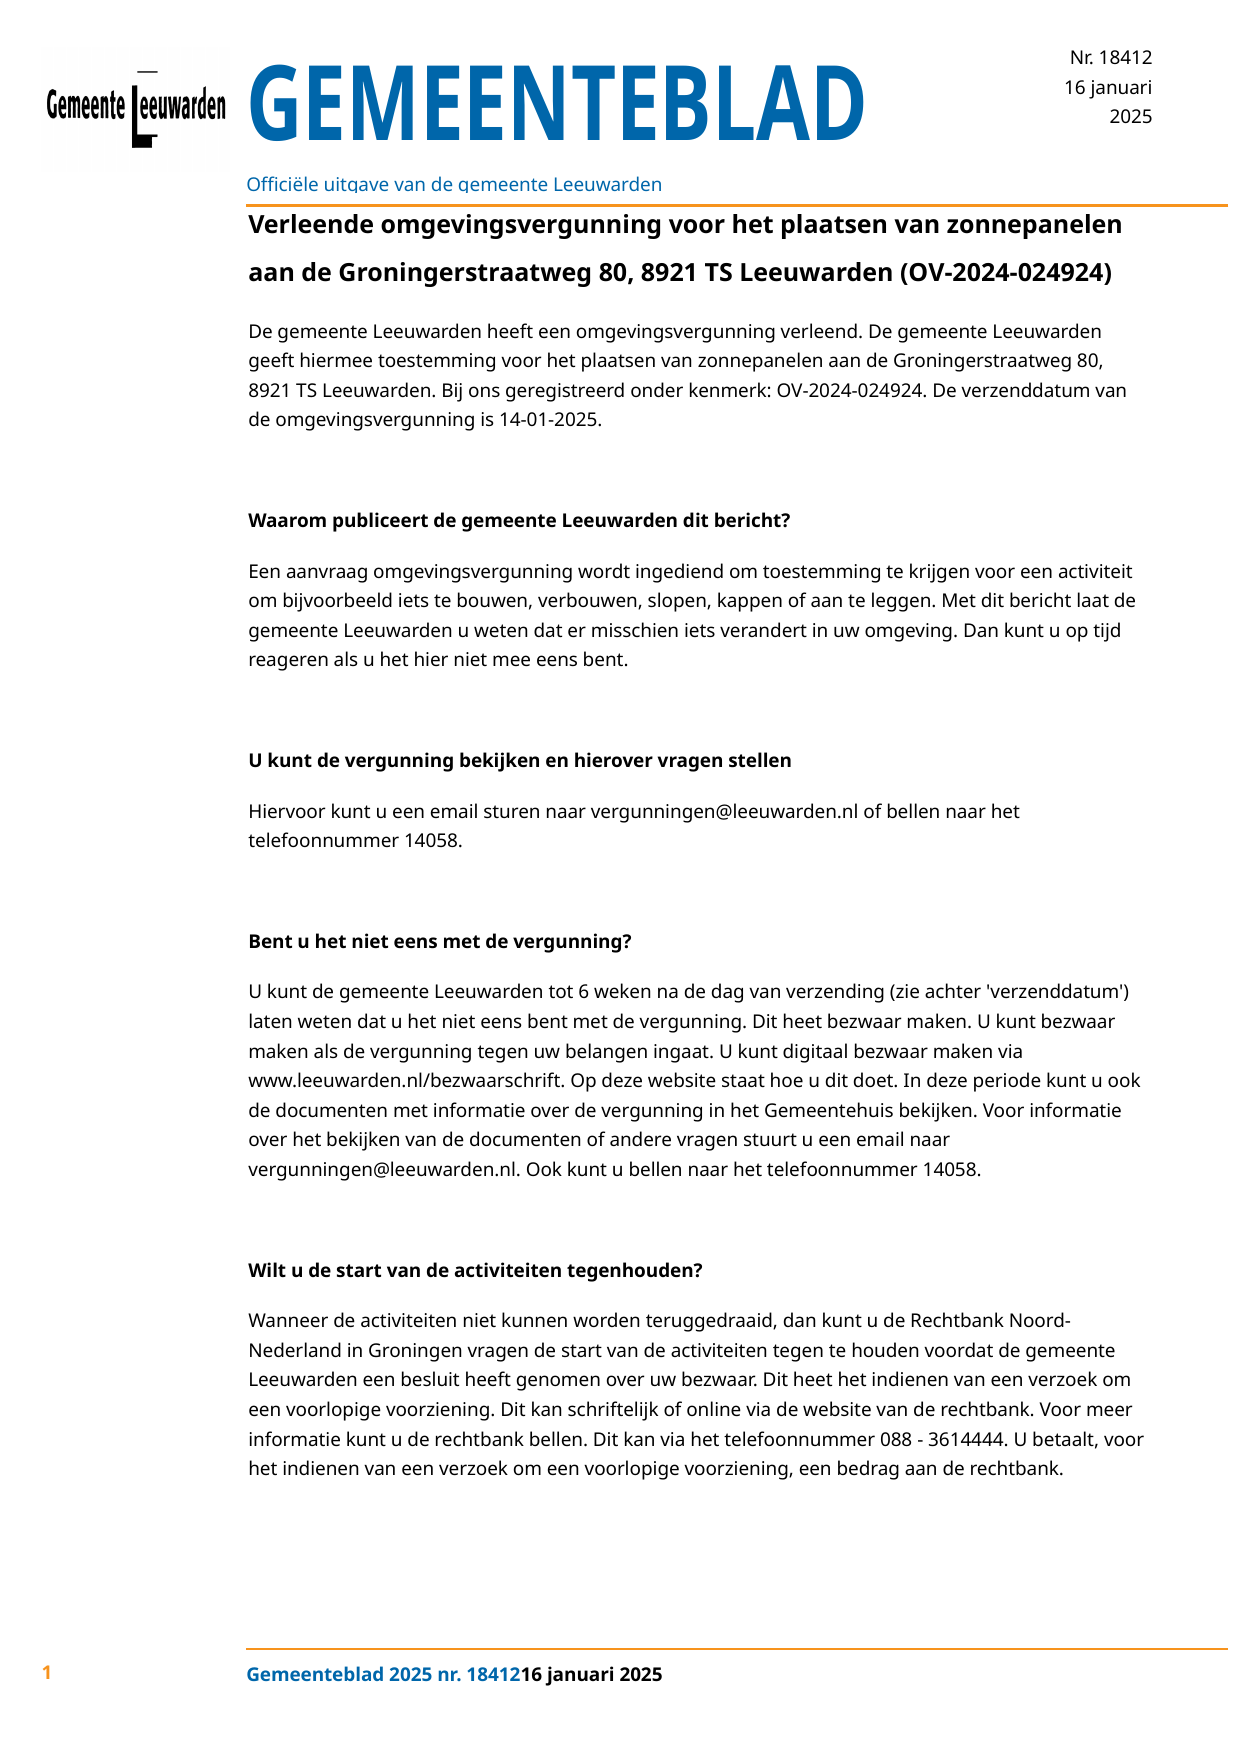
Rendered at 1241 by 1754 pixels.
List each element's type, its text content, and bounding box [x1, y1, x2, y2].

text Wanneer de activiteiten niet kunnen worden teruggedraaid, dan kunt u de Rechtbank Noord-Nederland in Groningen vragen de start van de activiteiten tegen te houden voordat de gemeente Leeuwarden een besluit heeft genomen over uw bezwaar. Dit heet het indienen van een verzoek om een voorlopige voorziening. Dit kan schriftelijk of online via de website van de rechtbank. Voor meer informatie kunt u de rechtbank bellen. Dit kan via het telefoonnummer 088 - 3614444. U betaalt, voor het indienen van een verzoek om een voorlopige voorziening, een bedrag aan de rechtbank. [248, 1307, 1152, 1481]
text Hiervoor kunt u een email sturen naar vergunningen@leeuwarden.nl of bellen naar het telefoonnummer 14058. [248, 798, 1152, 853]
text Bent u het niet eens met de vergunning? [248, 928, 1152, 954]
text Verleende omgevingsvergunning voor het plaatsen van zonnepanelen aan de Groningerstraatweg 80, 8921 TS Leeuwarden (OV-2024-024924) [248, 207, 1152, 288]
picture [41, 47, 231, 172]
text Een aanvraag omgevingsvergunning wordt ingediend om toestemming te krijgen voor een activiteit om bijvoorbeeld iets te bouwen, verbouwen, slopen, kappen of aan te leggen. Met dit bericht laat de gemeente Leeuwarden u weten dat er misschien iets verandert in uw omgeving. Dan kunt u op tijd reageren als u het hier niet mee eens bent. [248, 558, 1152, 672]
text Wilt u de start van de activiteiten tegenhouden? [248, 1257, 1152, 1283]
text Waarom publiceert de gemeente Leeuwarden dit bericht? [248, 507, 1152, 533]
text U kunt de gemeente Leeuwarden tot 6 weken na de dag van verzending (zie achter 'verzenddatum') laten weten dat u het niet eens bent met de vergunning. Dit heet bezwaar maken. U kunt bezwaar maken als de vergunning tegen uw belangen ingaat. U kunt digitaal bezwaar maken via www.leeuwarden.nl/bezwaarschrift. Op deze website staat hoe u dit doet. In deze periode kunt u ook de documenten met informatie over de vergunning in het Gemeentehuis bekijken. Voor informatie over het bekijken van de documenten of andere vragen stuurt u een email naar vergunningen@leeuwarden.nl. Ook kunt u bellen naar het telefoonnummer 14058. [248, 979, 1152, 1182]
text U kunt de vergunning bekijken en hierover vragen stellen [248, 747, 1152, 773]
text De gemeente Leeuwarden heeft een omgevingsvergunning verleend. De gemeente Leeuwarden geeft hiermee toestemming voor het plaatsen van zonnepanelen aan de Groningerstraatweg 80, 8921 TS Leeuwarden. Bij ons geregistreerd onder kenmerk: OV-2024-024924. De verzenddatum van de omgevingsvergunning is 14-01-2025. [248, 318, 1152, 432]
